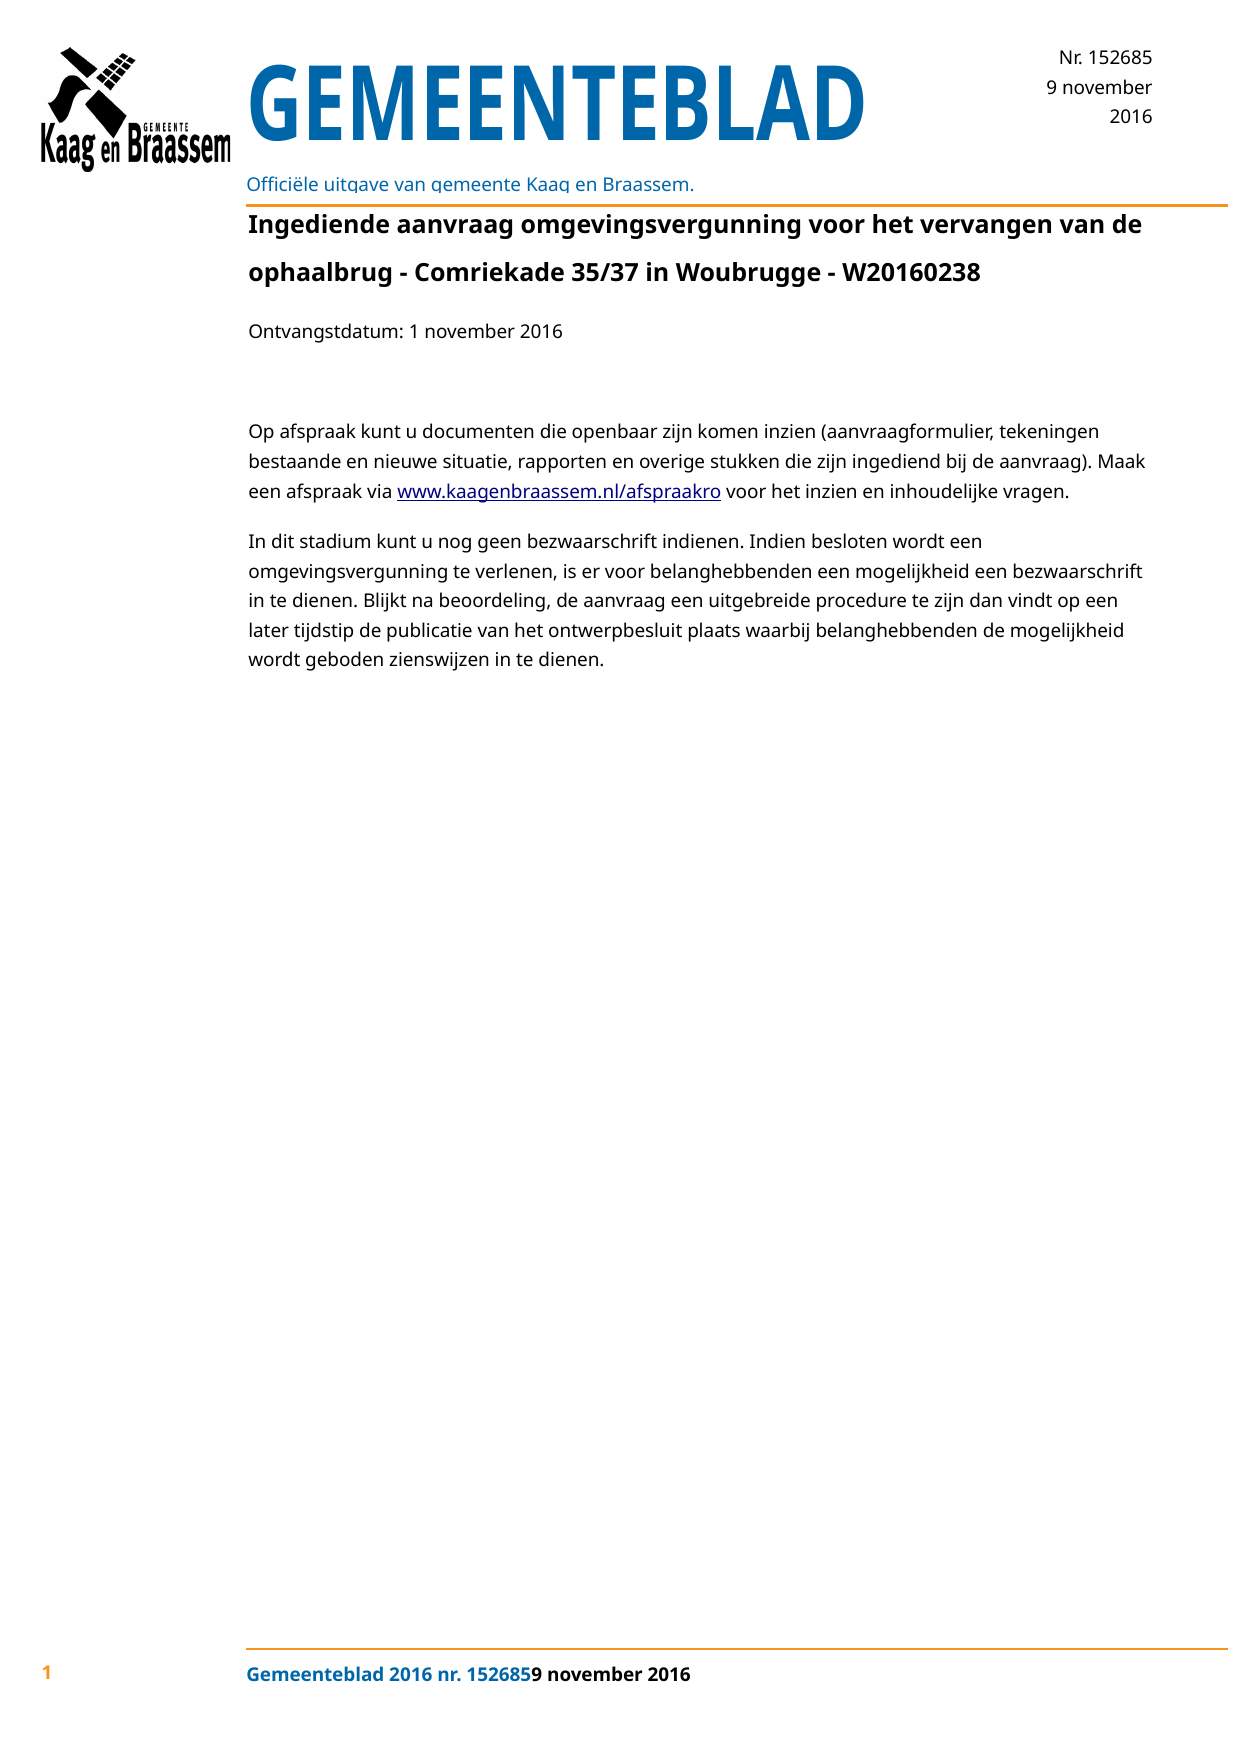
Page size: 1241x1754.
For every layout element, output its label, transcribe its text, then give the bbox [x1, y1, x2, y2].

text Op afspraak kunt u documenten die openbaar zijn komen inzien (aanvraagformulier, tekeningen bestaande en nieuwe situatie, rapporten en overige stukken die zijn ingediend bij de aanvraag). Maak een afspraak via www.kaagenbraassem.nl/afspraakro voor het inzien en inhoudelijke vragen. [248, 419, 1152, 504]
text Ontvangstdatum: 1 november 2016 [248, 318, 1152, 344]
text Ingediende aanvraag omgevingsvergunning voor het vervangen van de ophaalbrug - Comriekade 35/37 in Woubrugge - W20160238 [248, 207, 1152, 288]
text In dit stadium kunt u nog geen bezwaarschrift indienen. Indien besloten wordt een omgevingsvergunning te verlenen, is er voor belanghebbenden een mogelijkheid een bezwaarschrift in te dienen. Blijkt na beoordeling, de aanvraag een uitgebreide procedure te zijn dan vindt op een later tijdstip de publicatie van het ontwerpbesluit plaats waarbij belanghebbenden de mogelijkheid wordt geboden zienswijzen in te dienen. [248, 528, 1152, 672]
picture [41, 47, 231, 172]
